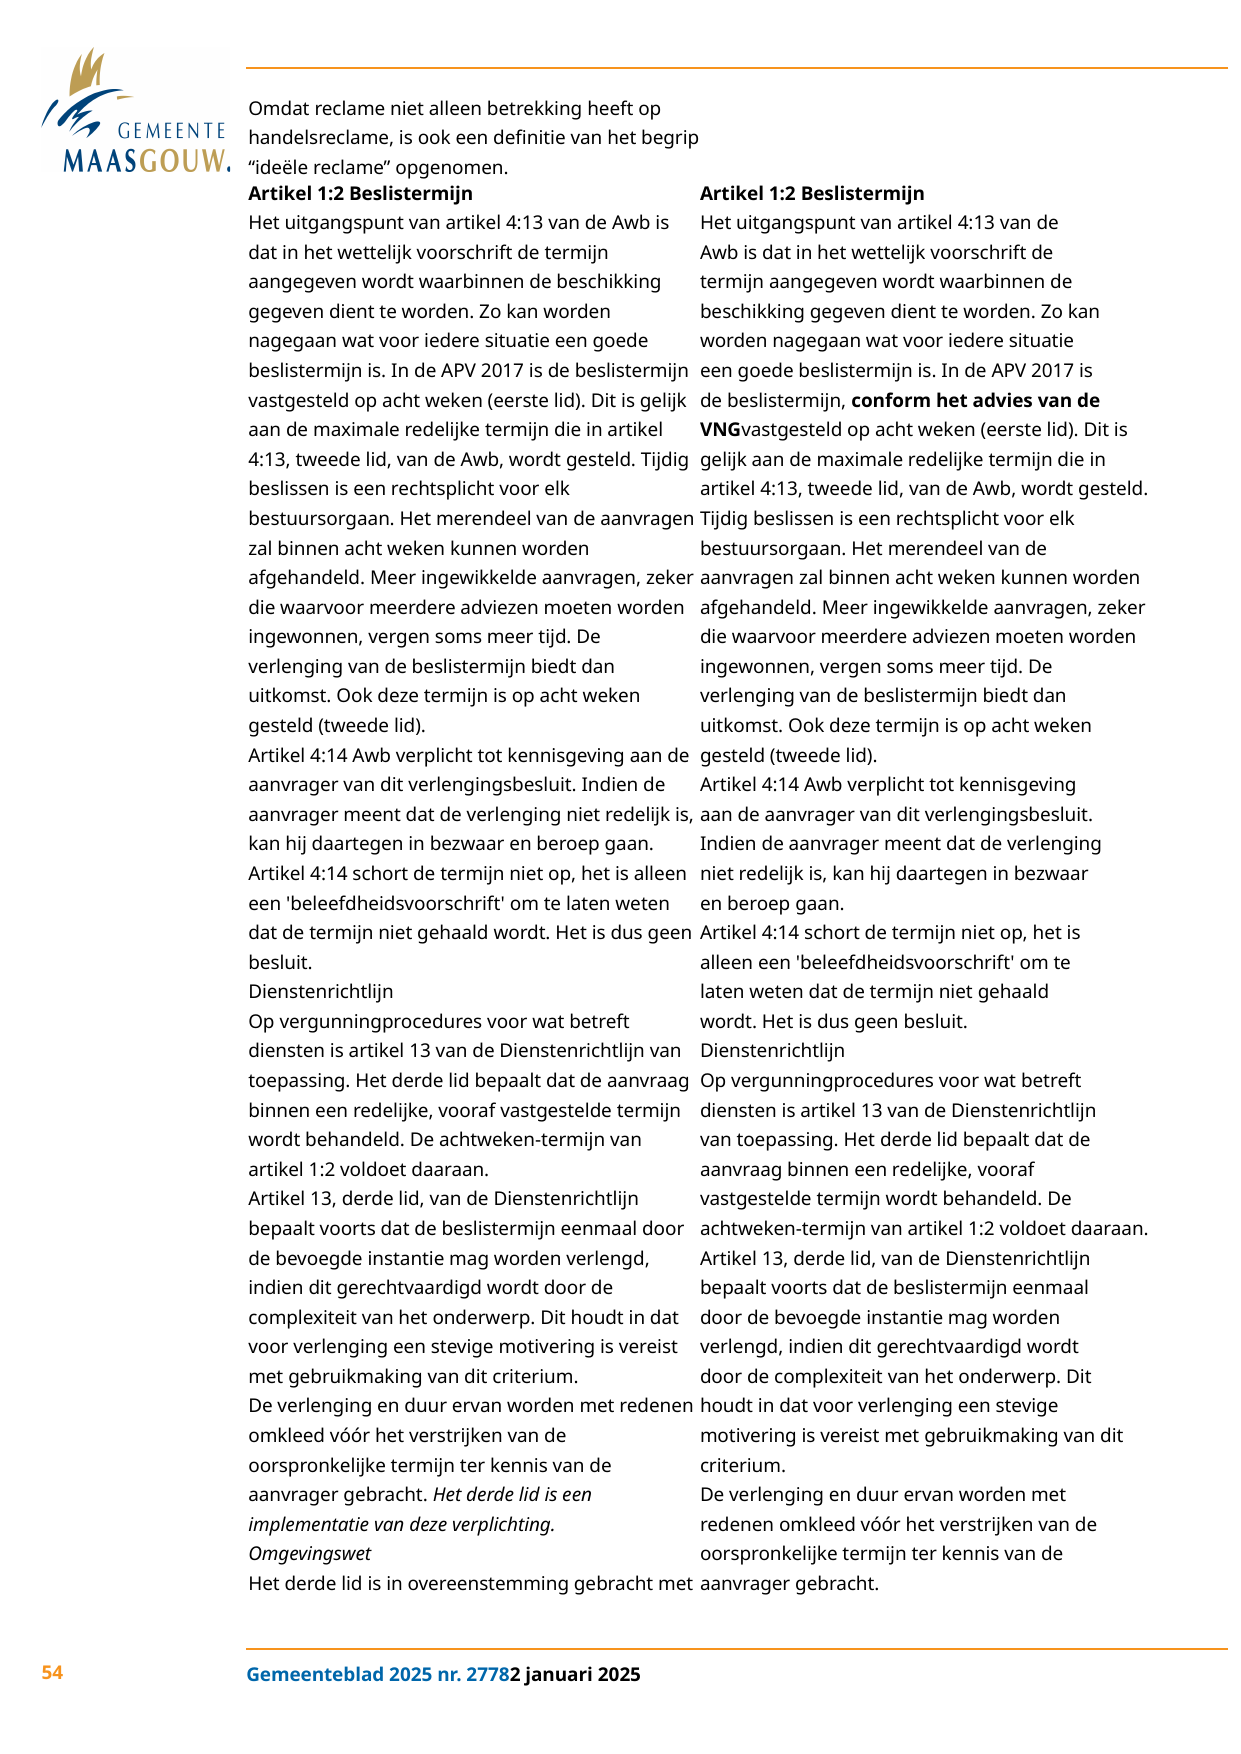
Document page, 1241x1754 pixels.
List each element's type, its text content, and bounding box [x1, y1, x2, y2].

table_cell Omdat reclame niet alleen betrekking heeft op handelsreclame, is ook een definitie van het begrip “ideële reclame” opgenomen. [248, 95, 700, 180]
table_cell Artikel 1:2 Beslistermijn Het uitgangspunt van artikel 4:13 van de Awb is dat in het wettelijk voorschrift de termijn aangegeven wordt waarbinnen de beschikking gegeven dient te worden. Zo kan worden nagegaan wat voor iedere situatie een goede beslistermijn is. In de APV 2017 is de beslistermijn, conform het advies van de VNGvastgesteld op acht weken (eerste lid). Dit is gelijk aan de maximale redelijke termijn die in artikel 4:13, tweede lid, van de Awb, wordt gesteld. Tijdig beslissen is een rechtsplicht voor elk bestuursorgaan. Het merendeel van de aanvragen zal binnen acht weken kunnen worden afgehandeld. Meer ingewikkelde aanvragen, zeker die waarvoor meerdere adviezen moeten worden ingewonnen, vergen soms meer tijd. De verlenging van de beslistermijn biedt dan uitkomst. Ook deze termijn is op acht weken gesteld (tweede lid). Artikel 4:14 Awb verplicht tot kennisgeving aan de aanvrager van dit verlengingsbesluit. Indien de aanvrager meent dat de verlenging niet redelijk is, kan hij daartegen in bezwaar en beroep gaan. Artikel 4:14 schort de termijn niet op, het is alleen een 'beleefdheidsvoorschrift' om te laten weten dat de termijn niet gehaald wordt. Het is dus geen besluit. Dienstenrichtlijn Op vergunningprocedures voor wat betreft diensten is artikel 13 van de Dienstenrichtlijn van toepassing. Het derde lid bepaalt dat de aanvraag binnen een redelijke, vooraf vastgestelde termijn wordt behandeld. De achtweken-termijn van artikel 1:2 voldoet daaraan. Artikel 13, derde lid, van de Dienstenrichtlijn bepaalt voorts dat de beslistermijn eenmaal door de bevoegde instantie mag worden verlengd, indien dit gerechtvaardigd wordt door de complexiteit van het onderwerp. Dit houdt in dat voor verlenging een stevige motivering is vereist met gebruikmaking van dit criterium. De verlenging en duur ervan worden met redenen omkleed vóór het verstrijken van de oorspronkelijke termijn ter kennis van de aanvrager gebracht. [700, 180, 1152, 1596]
picture [41, 47, 231, 172]
table_cell Artikel 1:2 Beslistermijn Het uitgangspunt van artikel 4:13 van de Awb is dat in het wettelijk voorschrift de termijn aangegeven wordt waarbinnen de beschikking gegeven dient te worden. Zo kan worden nagegaan wat voor iedere situatie een goede beslistermijn is. In de APV 2017 is de beslistermijn vastgesteld op acht weken (eerste lid). Dit is gelijk aan de maximale redelijke termijn die in artikel 4:13, tweede lid, van de Awb, wordt gesteld. Tijdig beslissen is een rechtsplicht voor elk bestuursorgaan. Het merendeel van de aanvragen zal binnen acht weken kunnen worden afgehandeld. Meer ingewikkelde aanvragen, zeker die waarvoor meerdere adviezen moeten worden ingewonnen, vergen soms meer tijd. De verlenging van de beslistermijn biedt dan uitkomst. Ook deze termijn is op acht weken gesteld (tweede lid). Artikel 4:14 Awb verplicht tot kennisgeving aan de aanvrager van dit verlengingsbesluit. Indien de aanvrager meent dat de verlenging niet redelijk is, kan hij daartegen in bezwaar en beroep gaan. Artikel 4:14 schort de termijn niet op, het is alleen een 'beleefdheidsvoorschrift' om te laten weten dat de termijn niet gehaald wordt. Het is dus geen besluit. Dienstenrichtlijn Op vergunningprocedures voor wat betreft diensten is artikel 13 van de Dienstenrichtlijn van toepassing. Het derde lid bepaalt dat de aanvraag binnen een redelijke, vooraf vastgestelde termijn wordt behandeld. De achtweken-termijn van artikel 1:2 voldoet daaraan. Artikel 13, derde lid, van de Dienstenrichtlijn bepaalt voorts dat de beslistermijn eenmaal door de bevoegde instantie mag worden verlengd, indien dit gerechtvaardigd wordt door de complexiteit van het onderwerp. Dit houdt in dat voor verlenging een stevige motivering is vereist met gebruikmaking van dit criterium. De verlenging en duur ervan worden met redenen omkleed vóór het verstrijken van de oorspronkelijke termijn ter kennis van de aanvrager gebracht. Het derde lid is een implementatie van deze verplichting. Omgevingswet Het derde lid is in overeenstemming gebracht met [248, 180, 700, 1596]
